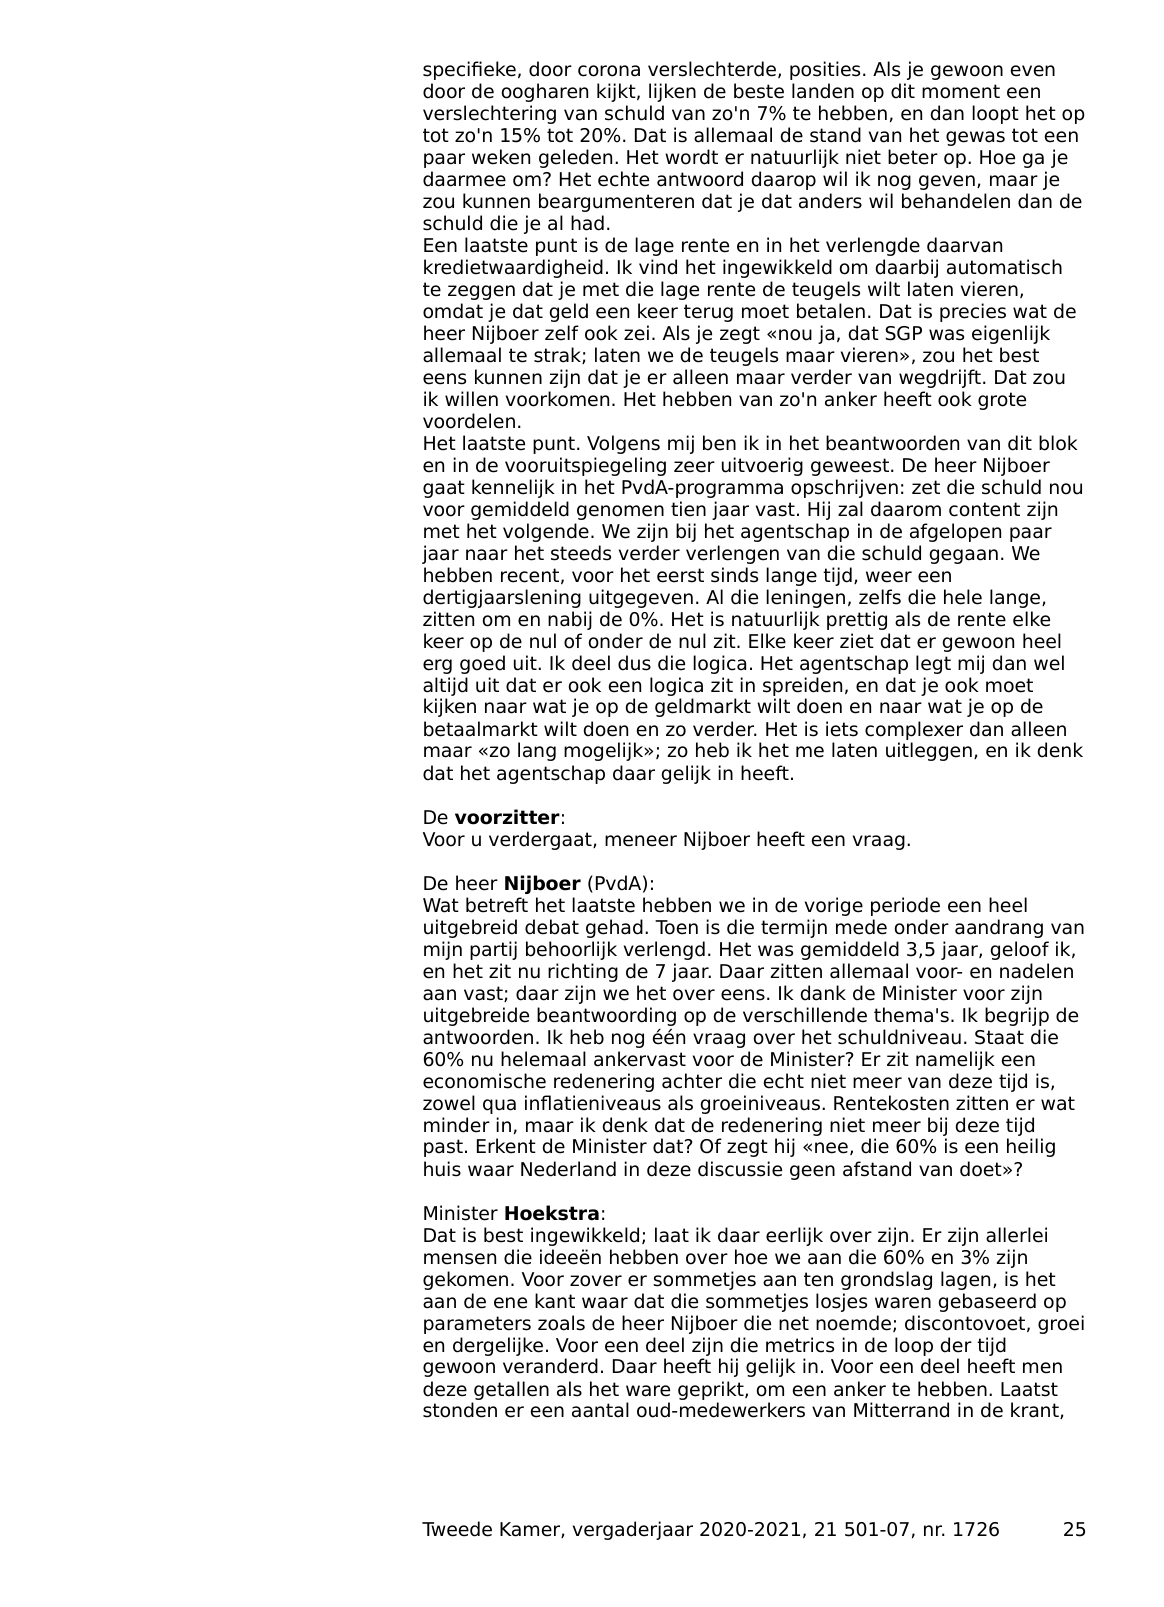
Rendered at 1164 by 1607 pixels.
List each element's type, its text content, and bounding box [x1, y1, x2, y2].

text Dat is best ingewikkeld; laat ik daar eerlijk over zijn. Er zijn allerlei mensen die ideeën hebben over hoe we aan die 60% en 3% zijn gekomen. Voor zover er sommetjes aan ten grondslag lagen, is het aan de ene kant waar dat die sommetjes losjes waren gebaseerd op parameters zoals de heer Nijboer die net noemde; discontovoet, groei en dergelijke. Voor een deel zijn die metrics in de loop der tijd gewoon veranderd. Daar heeft hij gelijk in. Voor een deel heeft men deze getallen als het ware geprikt, om een anker te hebben. Laatst stonden er een aantal oud-medewerkers van Mitterrand in de krant, [422, 1224, 1087, 1422]
text De heer Nijboer (PvdA): [422, 873, 1087, 895]
text Minister Hoekstra: [422, 1203, 1087, 1224]
text Wat betreft het laatste hebben we in de vorige periode een heel uitgebreid debat gehad. Toen is die termijn mede onder aandrang van mijn partij behoorlijk verlengd. Het was gemiddeld 3,5 jaar, geloof ik, en het zit nu richting de 7 jaar. Daar zitten allemaal voor- en nadelen aan vast; daar zijn we het over eens. Ik dank de Minister voor zijn uitgebreide beantwoording op de verschillende thema's. Ik begrijp de antwoorden. Ik heb nog één vraag over het schuldniveau. Staat die 60% nu helemaal ankervast voor de Minister? Er zit namelijk een economische redenering achter die echt niet meer van deze tijd is, zowel qua inflatieniveaus als groeiniveaus. Rentekosten zitten er wat minder in, maar ik denk dat de redenering niet meer bij deze tijd past. Erkent de Minister dat? Of zegt hij «nee, die 60% is een heilig huis waar Nederland in deze discussie geen afstand van doet»? [422, 895, 1087, 1180]
text De voorzitter: [422, 807, 1087, 828]
text Voor u verdergaat, meneer Nijboer heeft een vraag. [422, 828, 1087, 851]
text Het laatste punt. Volgens mij ben ik in het beantwoorden van dit blok en in de vooruitspiegeling zeer uitvoerig geweest. De heer Nijboer gaat kennelijk in het PvdA-programma opschrijven: zet die schuld nou voor gemiddeld genomen tien jaar vast. Hij zal daarom content zijn met het volgende. We zijn bij het agentschap in de afgelopen paar jaar naar het steeds verder verlengen van die schuld gegaan. We hebben recent, voor het eerst sinds lange tijd, weer een dertigjaarslening uitgegeven. Al die leningen, zelfs die hele lange, zitten om en nabij de 0%. Het is natuurlijk prettig als de rente elke keer op de nul of onder de nul zit. Elke keer ziet dat er gewoon heel erg goed uit. Ik deel dus die logica. Het agentschap legt mij dan wel altijd uit dat er ook een logica zit in spreiden, en dat je ook moet kijken naar wat je op de geldmarkt wilt doen en naar wat je op de betaalmarkt wilt doen en zo verder. Het is iets complexer dan alleen maar «zo lang mogelijk»; zo heb ik het me laten uitleggen, en ik denk dat het agentschap daar gelijk in heeft. [422, 433, 1087, 784]
text Een laatste punt is de lage rente en in het verlengde daarvan kredietwaardigheid. Ik vind het ingewikkeld om daarbij automatisch te zeggen dat je met die lage rente de teugels wilt laten vieren, omdat je dat geld een keer terug moet betalen. Dat is precies wat de heer Nijboer zelf ook zei. Als je zegt «nou ja, dat SGP was eigenlijk allemaal te strak; laten we de teugels maar vieren», zou het best eens kunnen zijn dat je er alleen maar verder van wegdrijft. Dat zou ik willen voorkomen. Het hebben van zo'n anker heeft ook grote voordelen. [422, 235, 1087, 433]
text specifieke, door corona verslechterde, posities. Als je gewoon even door de oogharen kijkt, lijken de beste landen op dit moment een verslechtering van schuld van zo'n 7% te hebben, en dan loopt het op tot zo'n 15% tot 20%. Dat is allemaal de stand van het gewas tot een paar weken geleden. Het wordt er natuurlijk niet beter op. Hoe ga je daarmee om? Het echte antwoord daarop wil ik nog geven, maar je zou kunnen beargumenteren dat je dat anders wil behandelen dan de schuld die je al had. [422, 59, 1087, 235]
